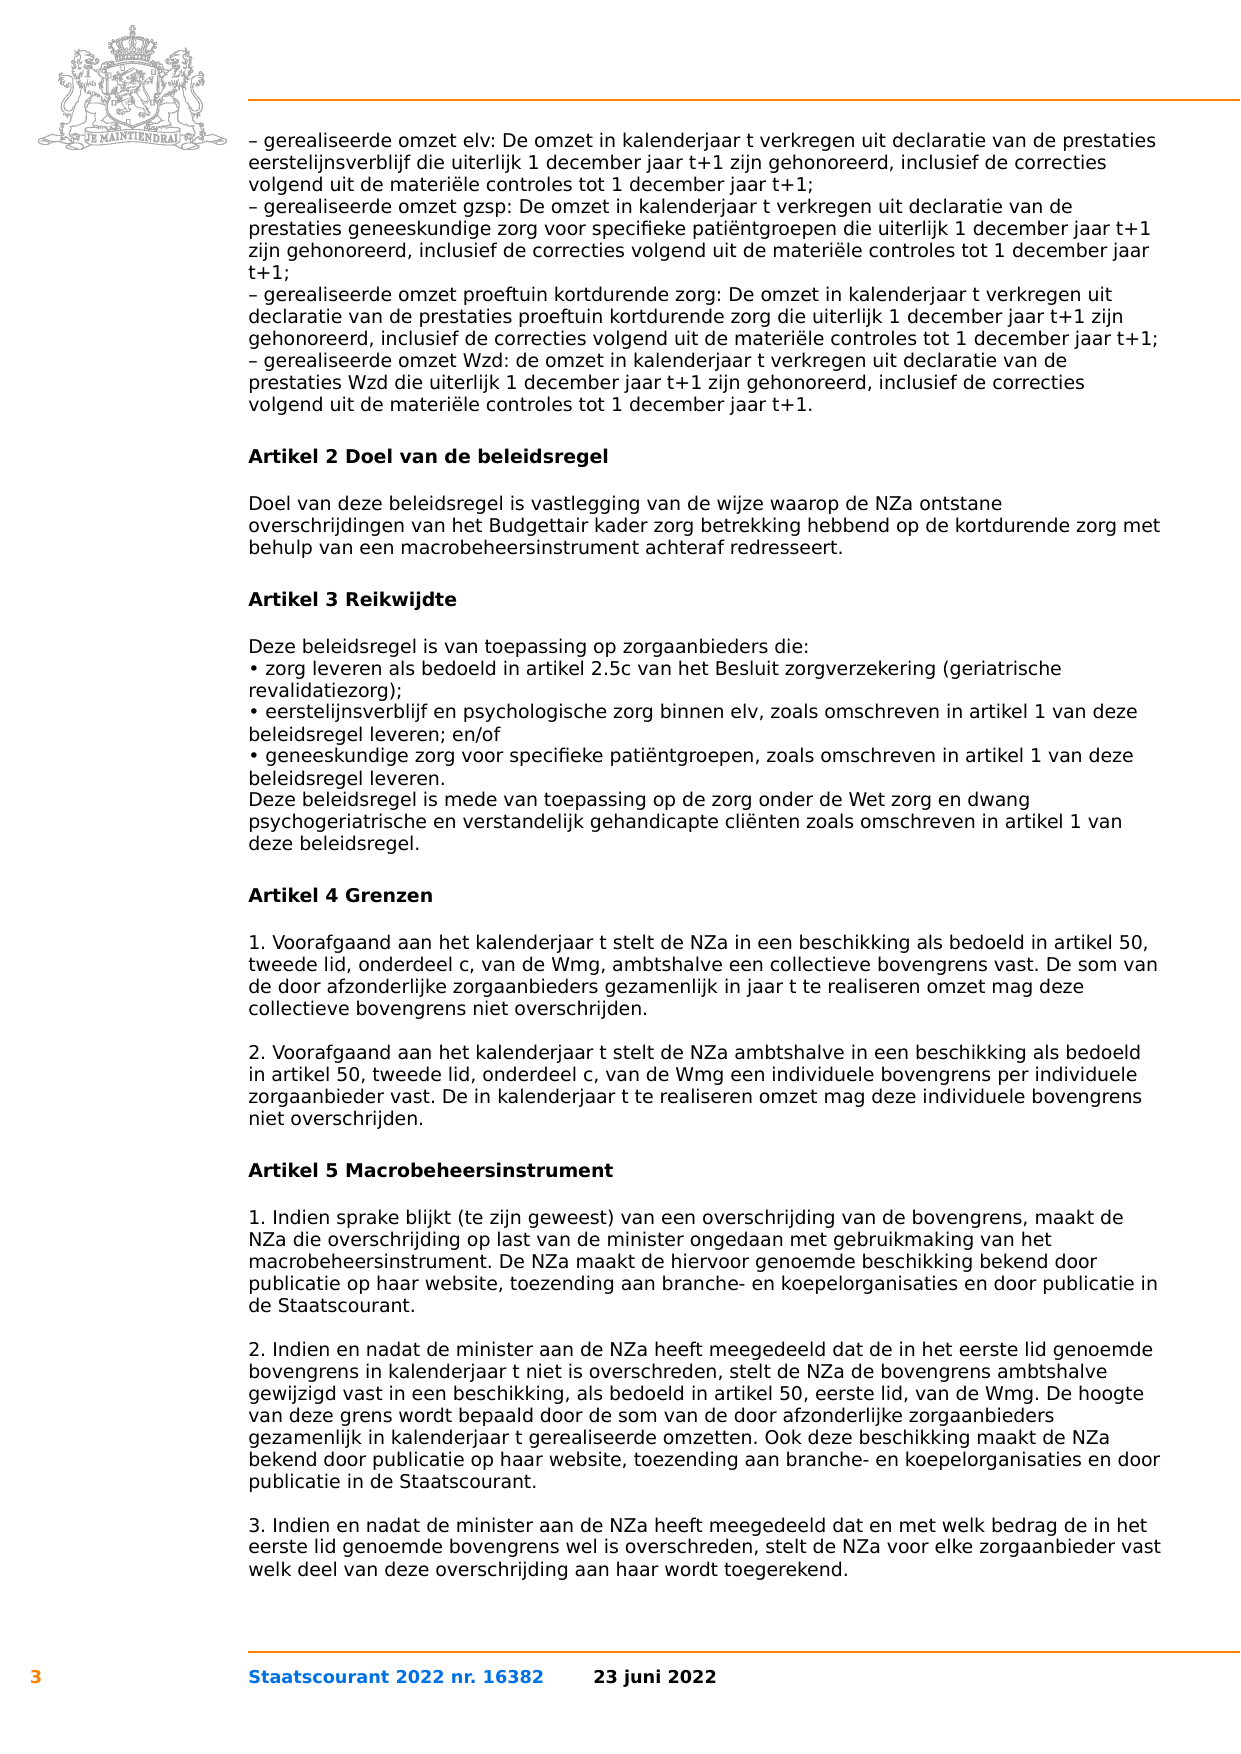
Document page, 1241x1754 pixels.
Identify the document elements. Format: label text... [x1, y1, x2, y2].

text 2. Voorafgaand aan het kalenderjaar t stelt de NZa ambtshalve in een beschikking als bedoeld in artikel 50, tweede lid, onderdeel c, van de Wmg een individuele bovengrens per individuele zorgaanbieder vast. De in kalenderjaar t te realiseren omzet mag deze individuele bovengrens niet overschrijden. [248, 1042, 1163, 1130]
text – gerealiseerde omzet elv: De omzet in kalenderjaar t verkregen uit declaratie van de prestaties eerstelijnsverblijf die uiterlijk 1 december jaar t+1 zijn gehonoreerd, inclusief de correcties volgend uit de materiële controles tot 1 december jaar t+1; [248, 130, 1163, 196]
text 2. Indien en nadat de minister aan de NZa heeft meegedeeld dat de in het eerste lid genoemde bovengrens in kalenderjaar t niet is overschreden, stelt de NZa de bovengrens ambtshalve gewijzigd vast in een beschikking, als bedoeld in artikel 50, eerste lid, van de Wmg. De hoogte van deze grens wordt bepaald door de som van de door afzonderlijke zorgaanbieders gezamenlijk in kalenderjaar t gerealiseerde omzetten. Ook deze beschikking maakt de NZa bekend door publicatie op haar website, toezending aan branche- en koepelorganisaties en door publicatie in de Staatscourant. [248, 1339, 1163, 1493]
text – gerealiseerde omzet Wzd: de omzet in kalenderjaar t verkregen uit declaratie van de prestaties Wzd die uiterlijk 1 december jaar t+1 zijn gehonoreerd, inclusief de correcties volgend uit de materiële controles tot 1 december jaar t+1. [248, 350, 1163, 416]
subtitle Artikel 5 Macrobeheersinstrument [248, 1160, 1163, 1182]
text Doel van deze beleidsregel is vastlegging van de wijze waarop de NZa ontstane overschrijdingen van het Budgettair kader zorg betrekking hebbend op de kortdurende zorg met behulp van een macrobeheersinstrument achteraf redresseert. [248, 493, 1163, 558]
text – gerealiseerde omzet gzsp: De omzet in kalenderjaar t verkregen uit declaratie van de prestaties geneeskundige zorg voor specifieke patiëntgroepen die uiterlijk 1 december jaar t+1 zijn gehonoreerd, inclusief de correcties volgend uit de materiële controles tot 1 december jaar t+1; [248, 196, 1163, 284]
text 3. Indien en nadat de minister aan de NZa heeft meegedeeld dat en met welk bedrag de in het eerste lid genoemde bovengrens wel is overschreden, stelt de NZa voor elke zorgaanbieder vast welk deel van deze overschrijding aan haar wordt toegerekend. [248, 1514, 1163, 1580]
text Deze beleidsregel is mede van toepassing op de zorg onder de Wet zorg en dwang psychogeriatrische en verstandelijk gehandicapte cliënten zoals omschreven in artikel 1 van deze beleidsregel. [248, 789, 1163, 855]
text • zorg leveren als bedoeld in artikel 2.5c van het Besluit zorgverzekering (geriatrische revalidatiezorg); [248, 657, 1163, 701]
subtitle Artikel 2 Doel van de beleidsregel [248, 446, 1163, 468]
text • eerstelijnsverblijf en psychologische zorg binnen elv, zoals omschreven in artikel 1 van deze beleidsregel leveren; en/of [248, 701, 1163, 745]
text 1. Indien sprake blijkt (te zijn geweest) van een overschrijding van de bovengrens, maakt de NZa die overschrijding op last van de minister ongedaan met gebruikmaking van het macrobeheersinstrument. De NZa maakt de hiervoor genoemde beschikking bekend door publicatie op haar website, toezending aan branche- en koepelorganisaties en door publicatie in de Staatscourant. [248, 1207, 1163, 1317]
text Deze beleidsregel is van toepassing op zorgaanbieders die: [248, 636, 1163, 657]
subtitle Artikel 4 Grenzen [248, 885, 1163, 907]
text 1. Voorafgaand aan het kalenderjaar t stelt de NZa in een beschikking als bedoeld in artikel 50, tweede lid, onderdeel c, van de Wmg, ambtshalve een collectieve bovengrens vast. De som van de door afzonderlijke zorgaanbieders gezamenlijk in jaar t te realiseren omzet mag deze collectieve bovengrens niet overschrijden. [248, 932, 1163, 1020]
picture [38, 25, 227, 150]
text – gerealiseerde omzet proeftuin kortdurende zorg: De omzet in kalenderjaar t verkregen uit declaratie van de prestaties proeftuin kortdurende zorg die uiterlijk 1 december jaar t+1 zijn gehonoreerd, inclusief de correcties volgend uit de materiële controles tot 1 december jaar t+1; [248, 284, 1163, 350]
subtitle Artikel 3 Reikwijdte [248, 588, 1163, 611]
text • geneeskundige zorg voor specifieke patiëntgroepen, zoals omschreven in artikel 1 van deze beleidsregel leveren. [248, 745, 1163, 789]
